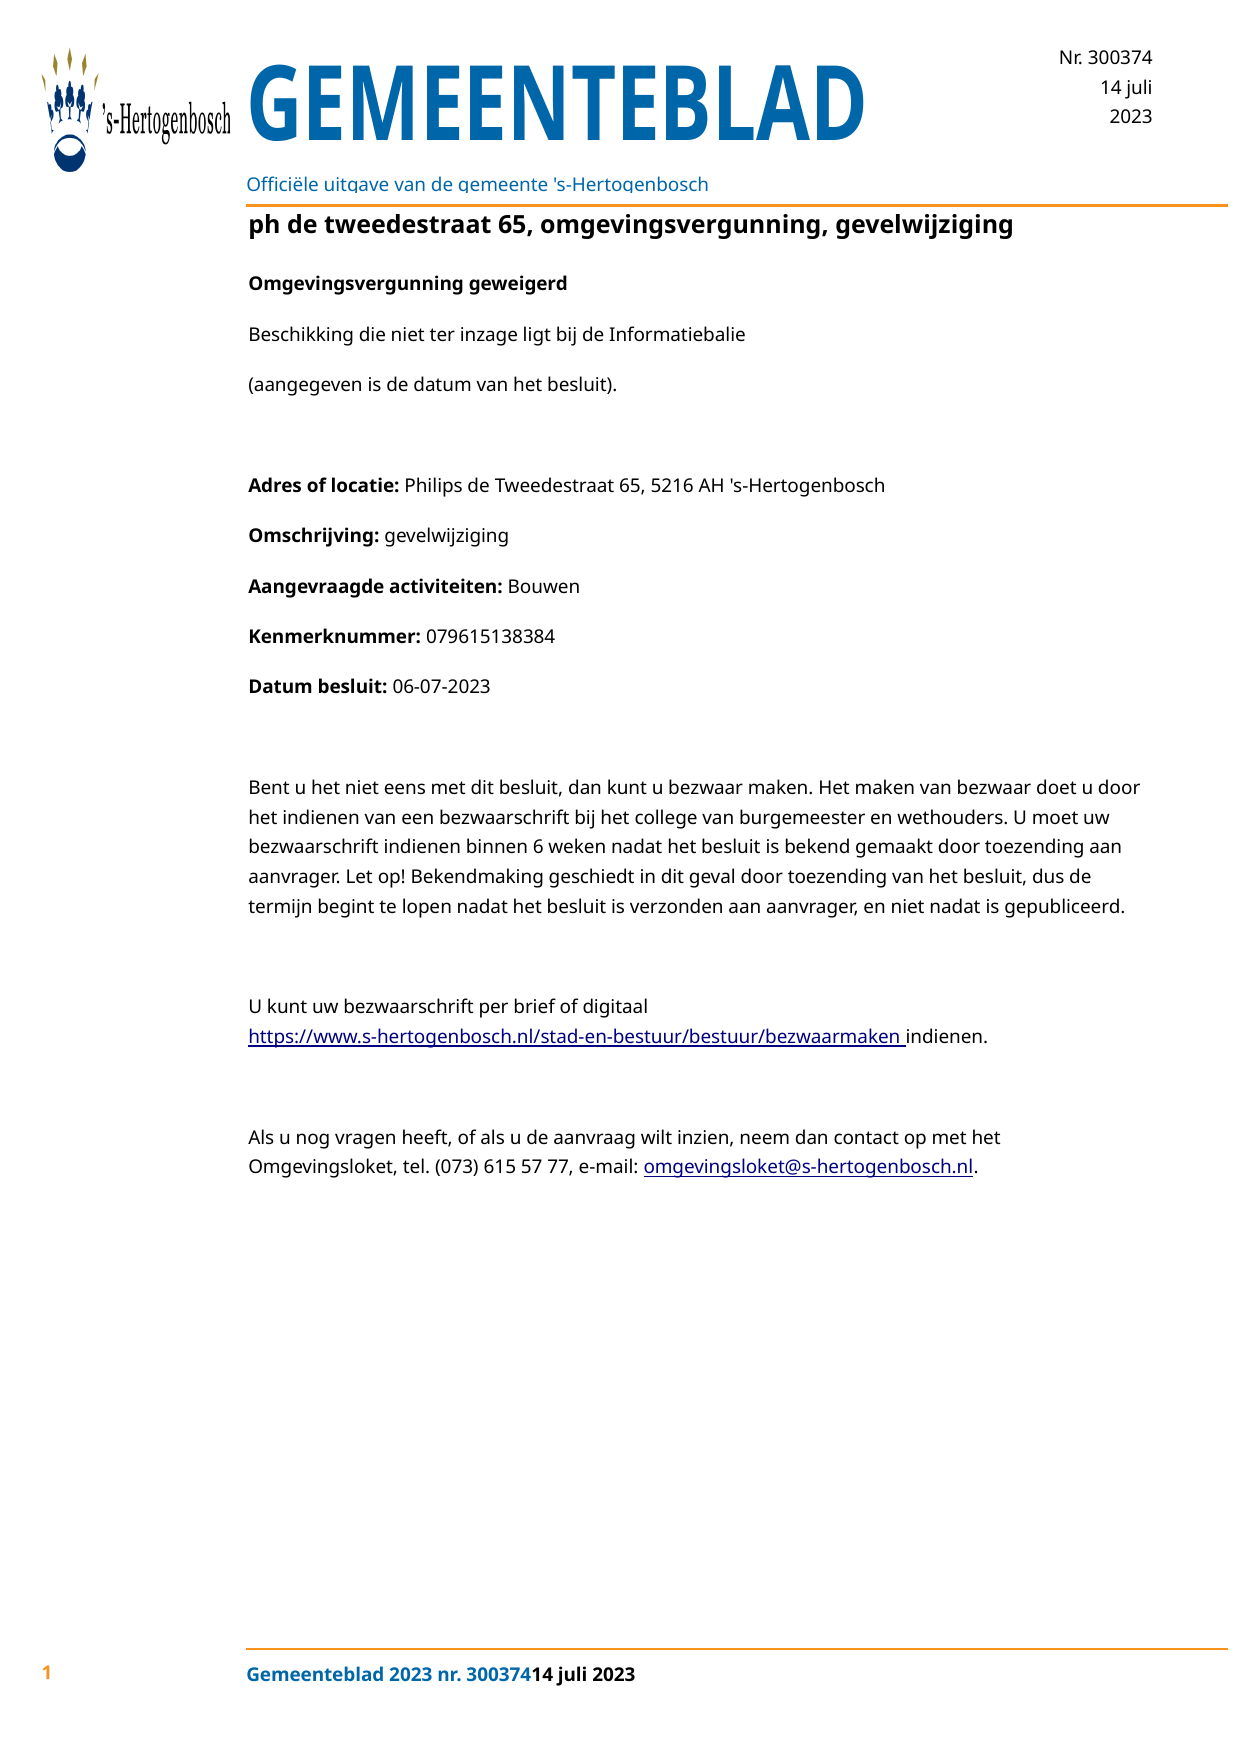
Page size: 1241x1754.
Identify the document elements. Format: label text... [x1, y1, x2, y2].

text (aangegeven is de datum van het besluit). [248, 371, 1152, 397]
text Kenmerknummer: 079615138384 [248, 623, 1152, 649]
text U kunt uw bezwaarschrift per brief of digitaal https://www.s-hertogenbosch.nl/stad-en-bestuur/bestuur/bezwaarmaken indienen. [248, 994, 1152, 1049]
text ph de tweedestraat 65, omgevingsvergunning, gevelwijziging [248, 207, 1152, 241]
text Beschikking die niet ter inzage ligt bij de Informatiebalie [248, 321, 1152, 346]
text Bent u het niet eens met dit besluit, dan kunt u bezwaar maken. Het maken van bezwaar doet u door het indienen van een bezwaarschrift bij het college van burgemeester en wethouders. U moet uw bezwaarschrift indienen binnen 6 weken nadat het besluit is bekend gemaakt door toezending aan aanvrager. Let op! Bekendmaking geschiedt in dit geval door toezending van het besluit, dus de termijn begint te lopen nadat het besluit is verzonden aan aanvrager, en niet nadat is gepubliceerd. [248, 774, 1152, 918]
text Datum besluit: 06-07-2023 [248, 674, 1152, 699]
text Als u nog vragen heeft, of als u de aanvraag wilt inzien, neem dan contact op met het Omgevingsloket, tel. (073) 615 57 77, e-mail: omgevingsloket@s-hertogenbosch.nl. [248, 1124, 1152, 1179]
text Omgevingsvergunning geweigerd [248, 270, 1152, 296]
picture [41, 47, 231, 172]
text Adres of locatie: Philips de Tweedestraat 65, 5216 AH 's-Hertogenbosch [248, 472, 1152, 498]
text Omschrijving: gevelwijziging [248, 522, 1152, 548]
text Aangevraagde activiteiten: Bouwen [248, 573, 1152, 598]
